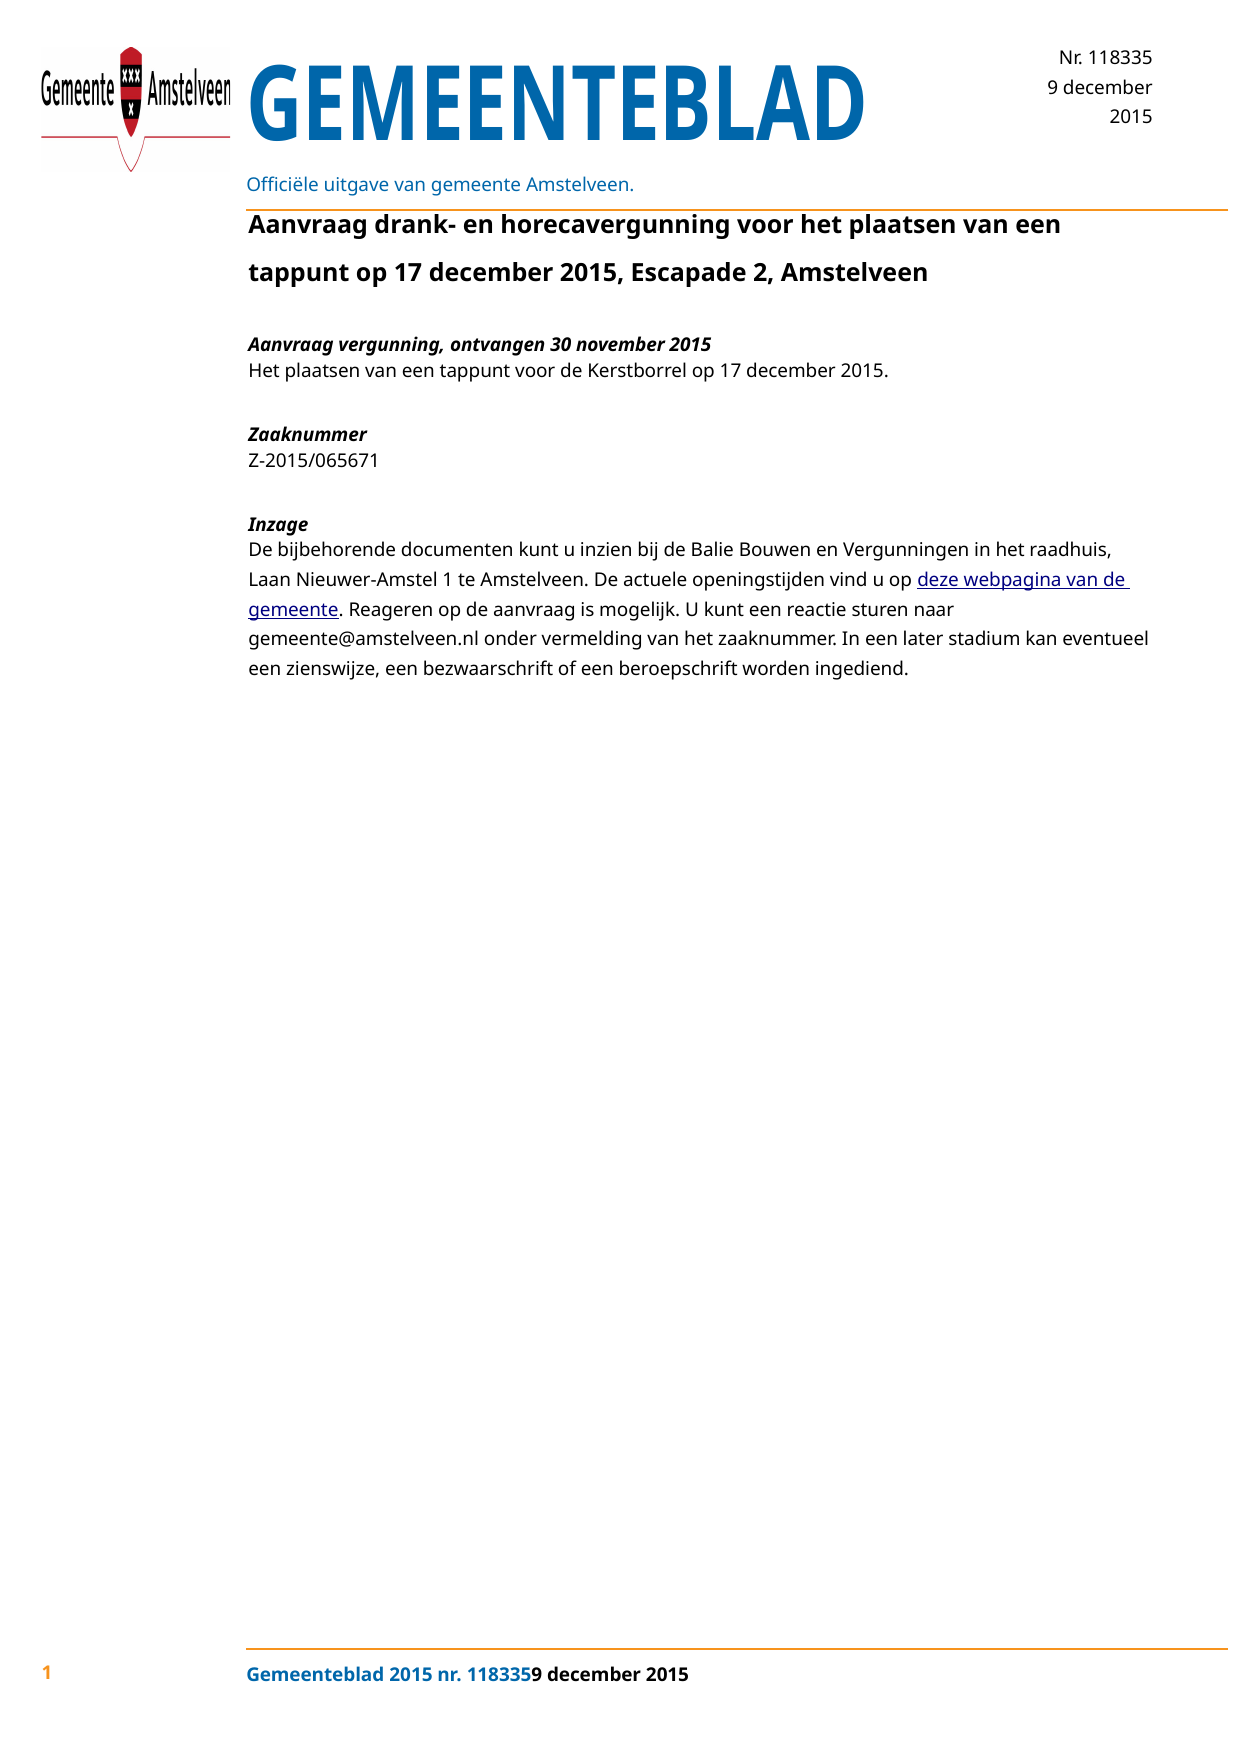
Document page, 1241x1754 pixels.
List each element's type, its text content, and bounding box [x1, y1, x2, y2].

text Inzage [248, 511, 1152, 537]
text Z-2015/065671 [248, 447, 1152, 473]
text Aanvraag drank- en horecavergunning voor het plaatsen van een tappunt op 17 december 2015, Escapade 2, Amstelveen [248, 211, 1152, 288]
text Zaaknummer [248, 421, 1152, 447]
text Aanvraag vergunning, ontvangen 30 november 2015 [248, 331, 1152, 357]
text De bijbehorende documenten kunt u inzien bij de Balie Bouwen en Vergunningen in het raadhuis, Laan Nieuwer-Amstel 1 te Amstelveen. De actuele openingstijden vind u op deze webpagina van de gemeente. Reageren op de aanvraag is mogelijk. U kunt een reactie sturen naar gemeente@amstelveen.nl onder vermelding van het zaaknummer. In een later stadium kan eventueel een zienswijze, een bezwaarschrift of een beroepschrift worden ingediend. [248, 537, 1152, 681]
picture [41, 47, 231, 172]
text Het plaatsen van een tappunt voor de Kerstborrel op 17 december 2015. [248, 357, 1152, 383]
